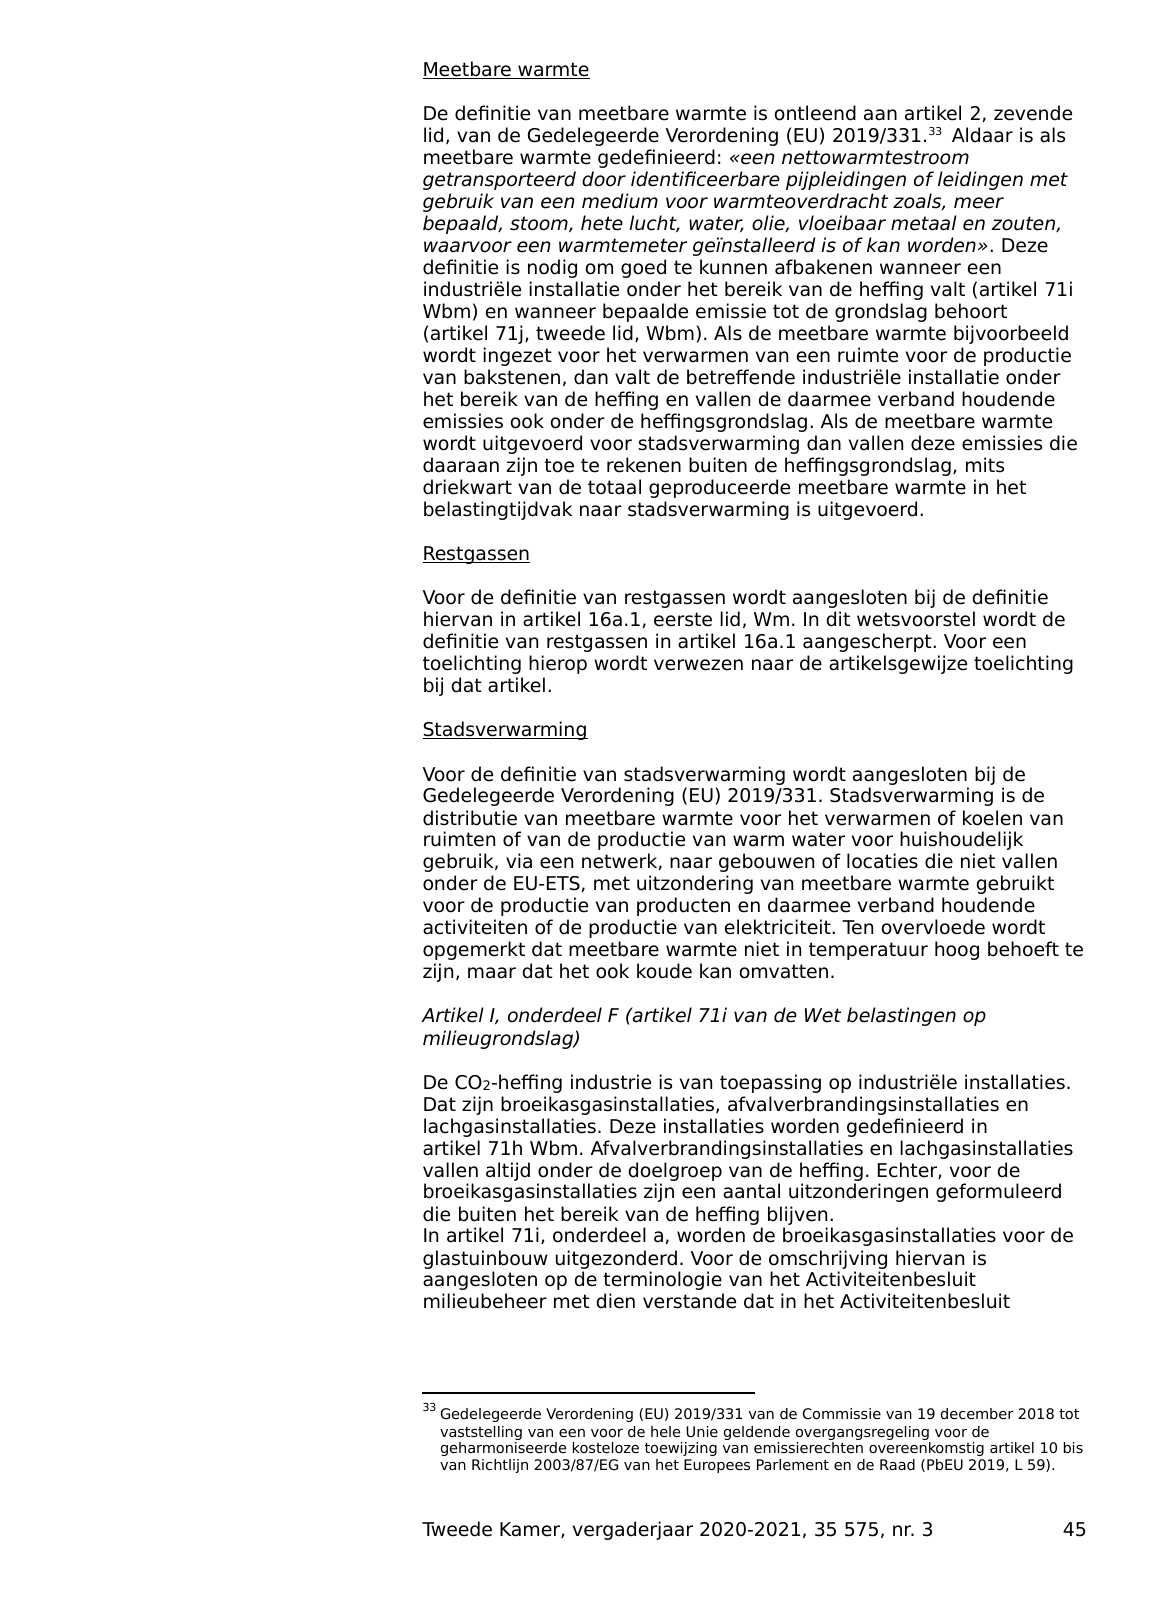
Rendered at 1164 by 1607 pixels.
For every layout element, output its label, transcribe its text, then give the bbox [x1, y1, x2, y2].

subtitle Restgassen [422, 543, 1087, 565]
text Gedelegeerde Verordening (EU) 2019/331 van de Commissie van 19 december 2018 tot vaststelling van een voor de hele Unie geldende overgangsregeling voor de geharmoniseerde kosteloze toewijzing van emissierechten overeenkomstig artikel 10 bis van Richtlijn 2003/87/EG van het Europees Parlement en de Raad (PbEU 2019, L 59). [422, 1402, 1087, 1474]
text De CO2-heffing industrie is van toepassing op industriële installaties. Dat zijn broeikasgasinstallaties, afvalverbrandingsinstallaties en lachgasinstallaties. Deze installaties worden gedefinieerd in artikel 71h Wbm. Afvalverbrandingsinstallaties en lachgasinstallaties vallen altijd onder de doelgroep van de heffing. Echter, voor de broeikasgasinstallaties zijn een aantal uitzonderingen geformuleerd die buiten het bereik van de heffing blijven. [422, 1072, 1087, 1225]
text Voor de definitie van stadsverwarming wordt aangesloten bij de Gedelegeerde Verordening (EU) 2019/331. Stadsverwarming is de distributie van meetbare warmte voor het verwarmen of koelen van ruimten of van de productie van warm water voor huishoudelijk gebruik, via een netwerk, naar gebouwen of locaties die niet vallen onder de EU-ETS, met uitzondering van meetbare warmte gebruikt voor de productie van producten en daarmee verband houdende activiteiten of de productie van elektriciteit. Ten overvloede wordt opgemerkt dat meetbare warmte niet in temperatuur hoog behoeft te zijn, maar dat het ook koude kan omvatten. [422, 763, 1087, 983]
subtitle Meetbare warmte [422, 59, 1087, 81]
text Voor de definitie van restgassen wordt aangesloten bij de definitie hiervan in artikel 16a.1, eerste lid, Wm. In dit wetsvoorstel wordt de definitie van restgassen in artikel 16a.1 aangescherpt. Voor een toelichting hierop wordt verwezen naar de artikelsgewijze toelichting bij dat artikel. [422, 587, 1087, 697]
subtitle Stadsverwarming [422, 719, 1087, 741]
subtitle Artikel I, onderdeel F (artikel 71i van de Wet belastingen op milieugrondslag) [422, 1005, 1087, 1049]
text De definitie van meetbare warmte is ontleend aan artikel 2, zevende lid, van de Gedelegeerde Verordening (EU) 2019/331. Aldaar is als meetbare warmte gedefinieerd: «een nettowarmtestroom getransporteerd door identificeerbare pijpleidingen of leidingen met gebruik van een medium voor warmteoverdracht zoals, meer bepaald, stoom, hete lucht, water, olie, vloeibaar metaal en zouten, waarvoor een warmtemeter geïnstalleerd is of kan worden». Deze definitie is nodig om goed te kunnen afbakenen wanneer een industriële installatie onder het bereik van de heffing valt (artikel 71i Wbm) en wanneer bepaalde emissie tot de grondslag behoort (artikel 71j, tweede lid, Wbm). Als de meetbare warmte bijvoorbeeld wordt ingezet voor het verwarmen van een ruimte voor de productie van bakstenen, dan valt de betreffende industriële installatie onder het bereik van de heffing en vallen de daarmee verband houdende emissies ook onder de heffingsgrondslag. Als de meetbare warmte wordt uitgevoerd voor stadsverwarming dan vallen deze emissies die daaraan zijn toe te rekenen buiten de heffingsgrondslag, mits driekwart van de totaal geproduceerde meetbare warmte in het belastingtijdvak naar stadsverwarming is uitgevoerd. [422, 103, 1087, 521]
text In artikel 71i, onderdeel a, worden de broeikasgasinstallaties voor de glastuinbouw uitgezonderd. Voor de omschrijving hiervan is aangesloten op de terminologie van het Activiteitenbesluit milieubeheer met dien verstande dat in het Activiteitenbesluit [422, 1225, 1087, 1313]
